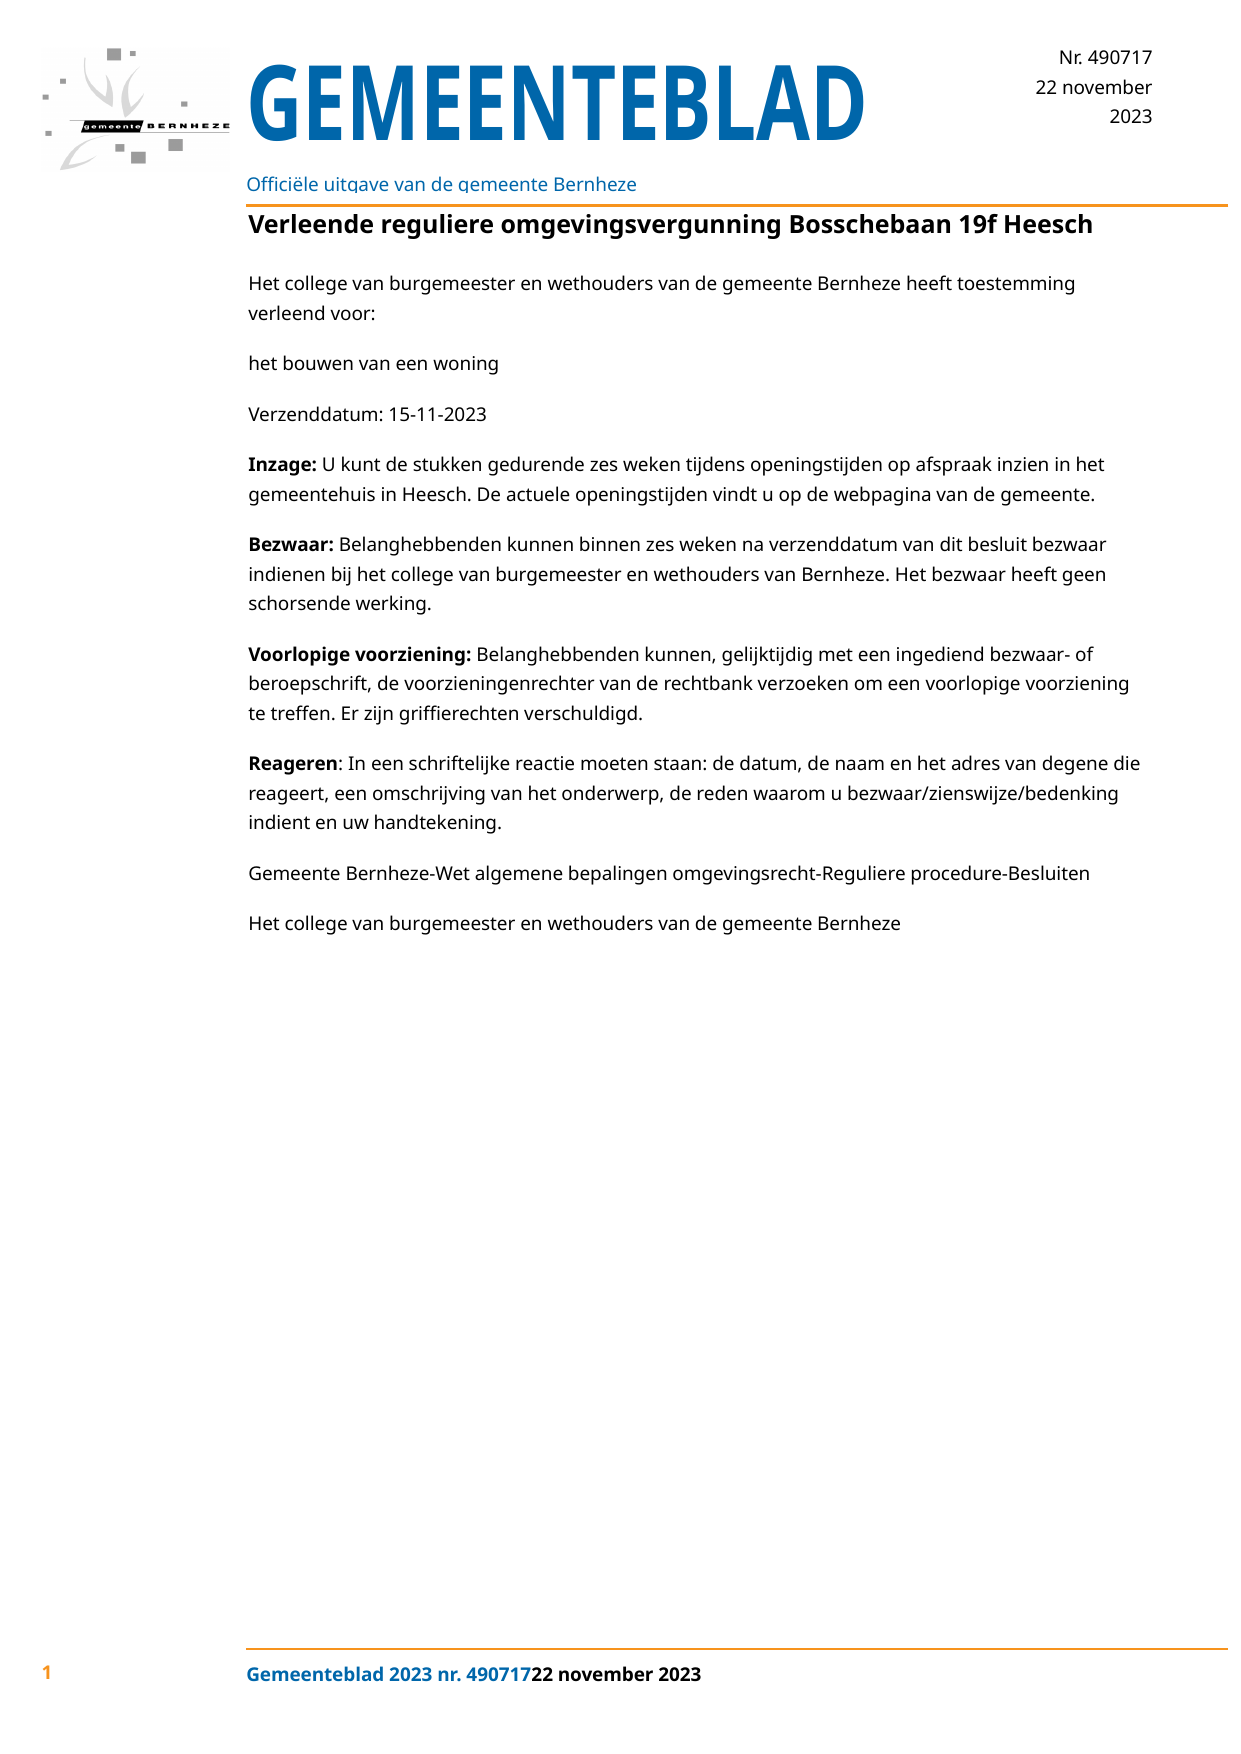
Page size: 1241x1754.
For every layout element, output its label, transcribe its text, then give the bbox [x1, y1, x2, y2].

text Gemeente Bernheze-Wet algemene bepalingen omgevingsrecht-Reguliere procedure-Besluiten [248, 860, 1152, 886]
text Het college van burgemeester en wethouders van de gemeente Bernheze heeft toestemming verleend voor: [248, 270, 1152, 326]
text Verzenddatum: 15-11-2023 [248, 401, 1152, 426]
text Bezwaar: Belanghebbenden kunnen binnen zes weken na verzenddatum van dit besluit bezwaar indienen bij het college van burgemeester en wethouders van Bernheze. Het bezwaar heeft geen schorsende werking. [248, 531, 1152, 616]
text het bouwen van een woning [248, 350, 1152, 376]
text Reageren: In een schriftelijke reactie moeten staan: de datum, de naam en het adres van degene die reageert, een omschrijving van het onderwerp, de reden waarom u bezwaar/zienswijze/bedenking indient en uw handtekening. [248, 750, 1152, 835]
text Verleende reguliere omgevingsvergunning Bosschebaan 19f Heesch [248, 207, 1152, 241]
text Het college van burgemeester en wethouders van de gemeente Bernheze [248, 910, 1152, 936]
picture [41, 47, 231, 172]
text Voorlopige voorziening: Belanghebbenden kunnen, gelijktijdig met een ingediend bezwaar- of beroepschrift, de voorzieningenrechter van de rechtbank verzoeken om een voorlopige voorziening te treffen. Er zijn griffierechten verschuldigd. [248, 641, 1152, 726]
text Inzage: U kunt de stukken gedurende zes weken tijdens openingstijden op afspraak inzien in het gemeentehuis in Heesch. De actuele openingstijden vindt u op de webpagina van de gemeente. [248, 451, 1152, 506]
